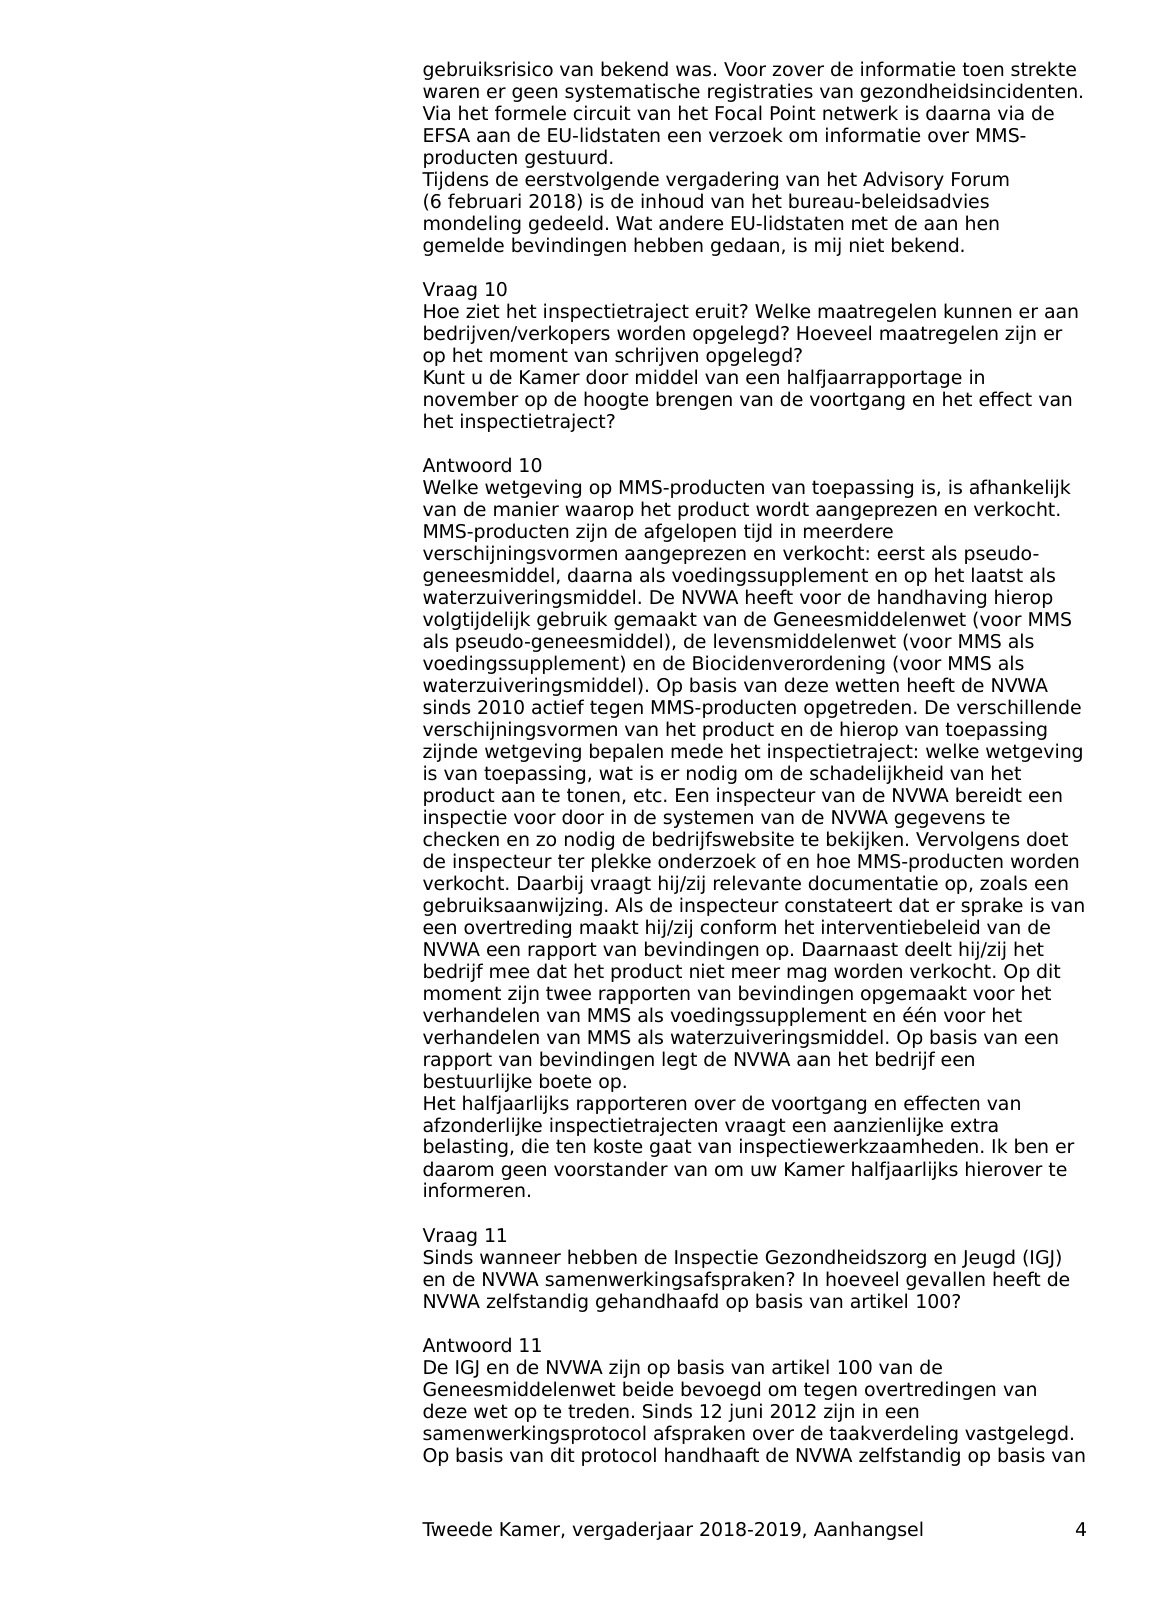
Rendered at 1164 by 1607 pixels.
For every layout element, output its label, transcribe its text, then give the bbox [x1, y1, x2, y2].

text Antwoord 10 [422, 455, 1087, 477]
text Kunt u de Kamer door middel van een halfjaarrapportage in november op de hoogte brengen van de voortgang en het effect van het inspectietraject? [422, 367, 1087, 433]
text Vraag 11 [422, 1224, 1087, 1247]
text De IGJ en de NVWA zijn op basis van artikel 100 van de Geneesmiddelenwet beide bevoegd om tegen overtredingen van deze wet op te treden. Sinds 12 juni 2012 zijn in een samenwerkingsprotocol afspraken over de taakverdeling vastgelegd. Op basis van dit protocol handhaaft de NVWA zelfstandig op basis van [422, 1357, 1087, 1467]
text gebruiksrisico van bekend was. Voor zover de informatie toen strekte waren er geen systematische registraties van gezondheidsincidenten. Via het formele circuit van het Focal Point netwerk is daarna via de EFSA aan de EU-lidstaten een verzoek om informatie over MMS-producten gestuurd. [422, 59, 1087, 169]
text Tijdens de eerstvolgende vergadering van het Advisory Forum (6 februari 2018) is de inhoud van het bureau-beleidsadvies mondeling gedeeld. Wat andere EU-lidstaten met de aan hen gemelde bevindingen hebben gedaan, is mij niet bekend. [422, 169, 1087, 257]
text Hoe ziet het inspectietraject eruit? Welke maatregelen kunnen er aan bedrijven/verkopers worden opgelegd? Hoeveel maatregelen zijn er op het moment van schrijven opgelegd? [422, 301, 1087, 367]
text Antwoord 11 [422, 1335, 1087, 1357]
text Het halfjaarlijks rapporteren over de voortgang en effecten van afzonderlijke inspectietrajecten vraagt een aanzienlijke extra belasting, die ten koste gaat van inspectiewerkzaamheden. Ik ben er daarom geen voorstander van om uw Kamer halfjaarlijks hierover te informeren. [422, 1092, 1087, 1202]
text Welke wetgeving op MMS-producten van toepassing is, is afhankelijk van de manier waarop het product wordt aangeprezen en verkocht. MMS-producten zijn de afgelopen tijd in meerdere verschijningsvormen aangeprezen en verkocht: eerst als pseudo-geneesmiddel, daarna als voedingssupplement en op het laatst als waterzuiveringsmiddel. De NVWA heeft voor de handhaving hierop volgtijdelijk gebruik gemaakt van de Geneesmiddelenwet (voor MMS als pseudo-geneesmiddel), de levensmiddelenwet (voor MMS als voedingssupplement) en de Biocidenverordening (voor MMS als waterzuiveringsmiddel). Op basis van deze wetten heeft de NVWA sinds 2010 actief tegen MMS-producten opgetreden. De verschillende verschijningsvormen van het product en de hierop van toepassing zijnde wetgeving bepalen mede het inspectietraject: welke wetgeving is van toepassing, wat is er nodig om de schadelijkheid van het product aan te tonen, etc. Een inspecteur van de NVWA bereidt een inspectie voor door in de systemen van de NVWA gegevens te checken en zo nodig de bedrijfswebsite te bekijken. Vervolgens doet de inspecteur ter plekke onderzoek of en hoe MMS-producten worden verkocht. Daarbij vraagt hij/zij relevante documentatie op, zoals een gebruiksaanwijzing. Als de inspecteur constateert dat er sprake is van een overtreding maakt hij/zij conform het interventiebeleid van de NVWA een rapport van bevindingen op. Daarnaast deelt hij/zij het bedrijf mee dat het product niet meer mag worden verkocht. Op dit moment zijn twee rapporten van bevindingen opgemaakt voor het verhandelen van MMS als voedingssupplement en één voor het verhandelen van MMS als waterzuiveringsmiddel. Op basis van een rapport van bevindingen legt de NVWA aan het bedrijf een bestuurlijke boete op. [422, 477, 1087, 1092]
text Vraag 10 [422, 279, 1087, 301]
text Sinds wanneer hebben de Inspectie Gezondheidszorg en Jeugd (IGJ) en de NVWA samenwerkingsafspraken? In hoeveel gevallen heeft de NVWA zelfstandig gehandhaafd op basis van artikel 100? [422, 1247, 1087, 1312]
